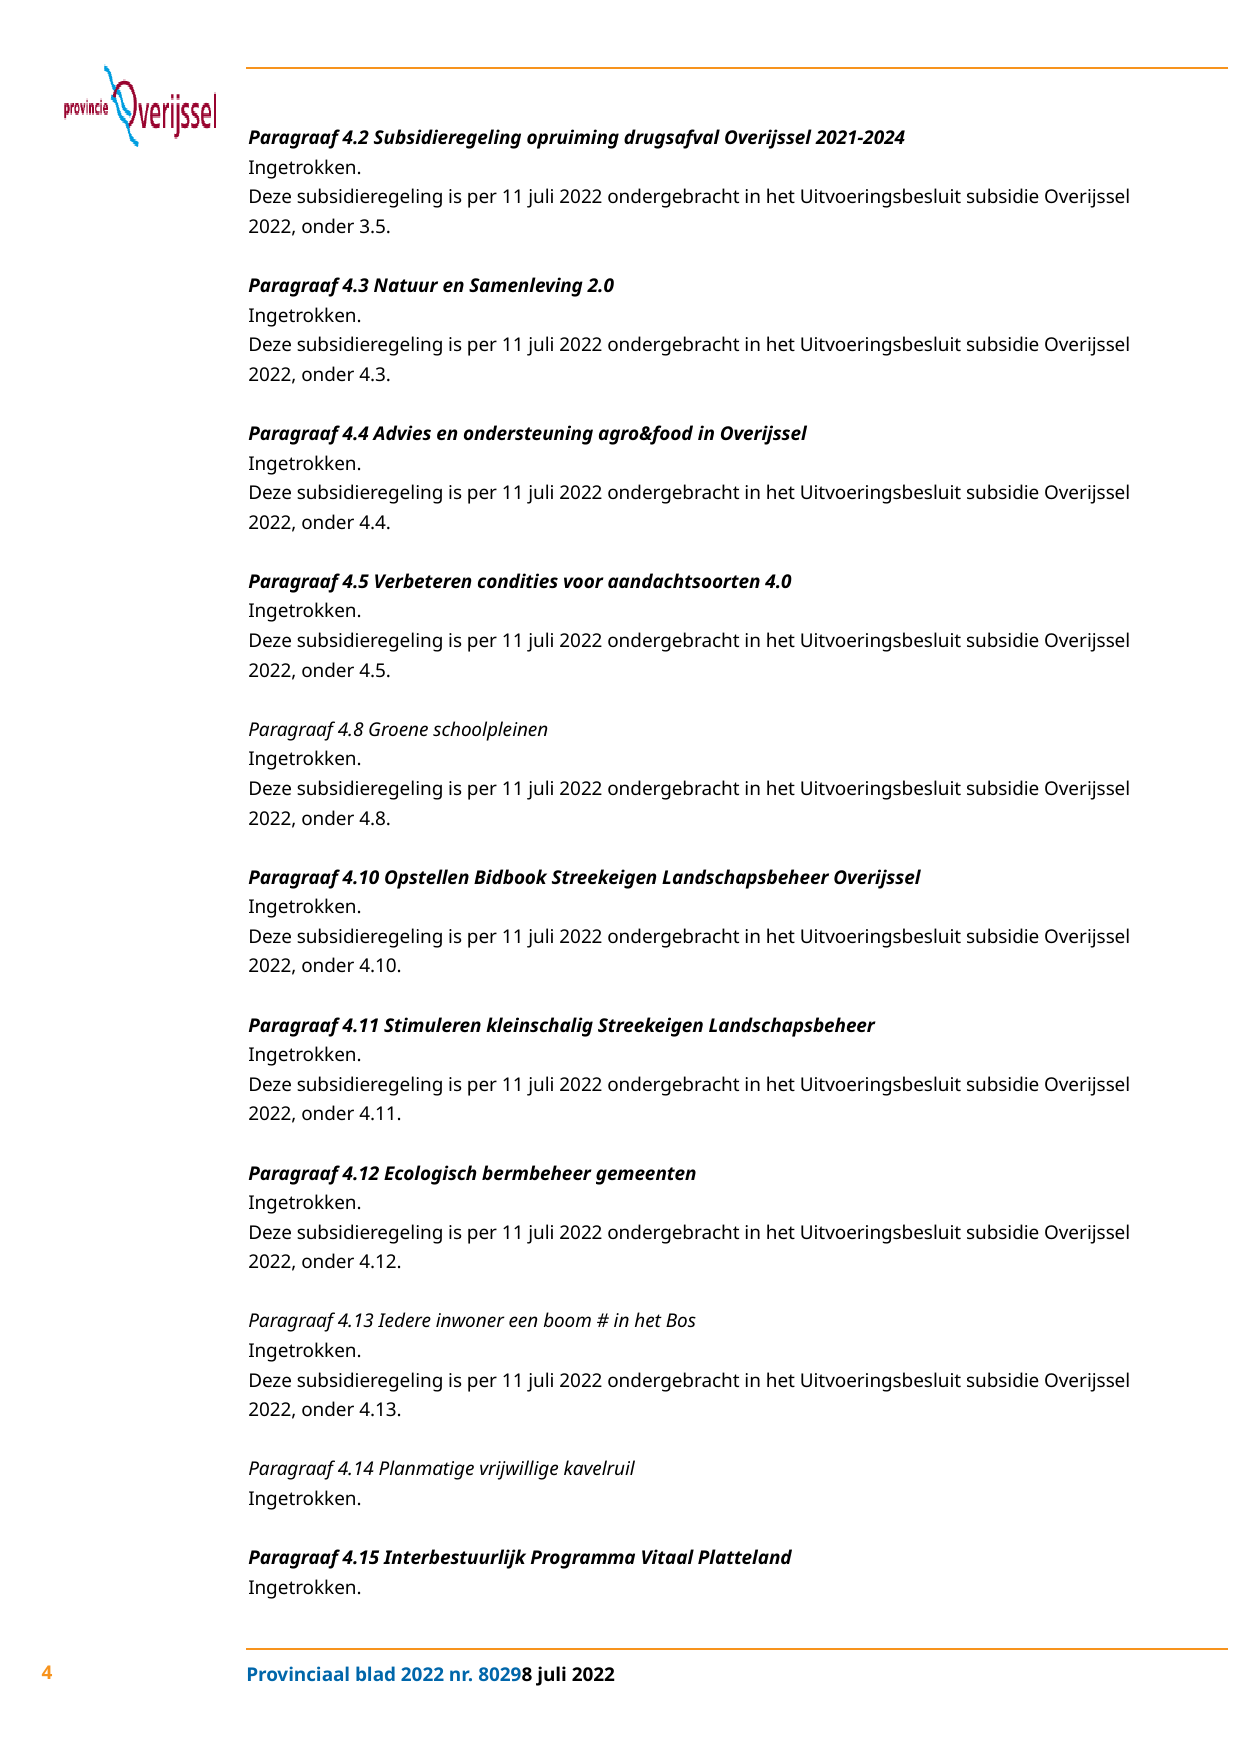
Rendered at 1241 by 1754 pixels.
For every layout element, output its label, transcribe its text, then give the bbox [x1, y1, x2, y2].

text Paragraaf 4.11 Stimuleren kleinschalig Streekeigen Landschapsbeheer [248, 1012, 1152, 1038]
text Ingetrokken. [248, 1485, 1152, 1511]
text Deze subsidieregeling is per 11 juli 2022 ondergebracht in het Uitvoeringsbesluit subsidie Overijssel 2022, onder 4.13. [248, 1367, 1152, 1422]
text Ingetrokken. [248, 1041, 1152, 1067]
text Deze subsidieregeling is per 11 juli 2022 ondergebracht in het Uitvoeringsbesluit subsidie Overijssel 2022, onder 4.11. [248, 1071, 1152, 1126]
text Paragraaf 4.2 Subsidieregeling opruiming drugsafval Overijssel 2021-2024 [248, 124, 1152, 150]
text Ingetrokken. [248, 598, 1152, 623]
text Deze subsidieregeling is per 11 juli 2022 ondergebracht in het Uitvoeringsbesluit subsidie Overijssel 2022, onder 4.10. [248, 923, 1152, 978]
text Ingetrokken. [248, 746, 1152, 771]
picture [41, 47, 231, 172]
text Paragraaf 4.3 Natuur en Samenleving 2.0 [248, 272, 1152, 298]
text Ingetrokken. [248, 1337, 1152, 1363]
text Paragraaf 4.14 Planmatige vrijwillige kavelruil [248, 1456, 1152, 1481]
text Deze subsidieregeling is per 11 juli 2022 ondergebracht in het Uitvoeringsbesluit subsidie Overijssel 2022, onder 4.12. [248, 1219, 1152, 1274]
text Deze subsidieregeling is per 11 juli 2022 ondergebracht in het Uitvoeringsbesluit subsidie Overijssel 2022, onder 3.5. [248, 183, 1152, 239]
text Ingetrokken. [248, 302, 1152, 328]
text Paragraaf 4.5 Verbeteren condities voor aandachtsoorten 4.0 [248, 568, 1152, 594]
text Deze subsidieregeling is per 11 juli 2022 ondergebracht in het Uitvoeringsbesluit subsidie Overijssel 2022, onder 4.3. [248, 331, 1152, 387]
text Ingetrokken. [248, 1189, 1152, 1215]
text Deze subsidieregeling is per 11 juli 2022 ondergebracht in het Uitvoeringsbesluit subsidie Overijssel 2022, onder 4.8. [248, 775, 1152, 831]
text Paragraaf 4.8 Groene schoolpleinen [248, 716, 1152, 742]
text Ingetrokken. [248, 450, 1152, 476]
text Paragraaf 4.15 Interbestuurlijk Programma Vitaal Platteland [248, 1544, 1152, 1570]
text Ingetrokken. [248, 893, 1152, 919]
text Paragraaf 4.4 Advies en ondersteuning agro&food in Overijssel [248, 420, 1152, 446]
text Paragraaf 4.13 Iedere inwoner een boom # in het Bos [248, 1308, 1152, 1333]
text Paragraaf 4.12 Ecologisch bermbeheer gemeenten [248, 1160, 1152, 1186]
text Paragraaf 4.10 Opstellen Bidbook Streekeigen Landschapsbeheer Overijssel [248, 864, 1152, 890]
text Deze subsidieregeling is per 11 juli 2022 ondergebracht in het Uitvoeringsbesluit subsidie Overijssel 2022, onder 4.5. [248, 627, 1152, 683]
text Ingetrokken. [248, 1574, 1152, 1600]
text Ingetrokken. [248, 154, 1152, 180]
text Deze subsidieregeling is per 11 juli 2022 ondergebracht in het Uitvoeringsbesluit subsidie Overijssel 2022, onder 4.4. [248, 479, 1152, 535]
